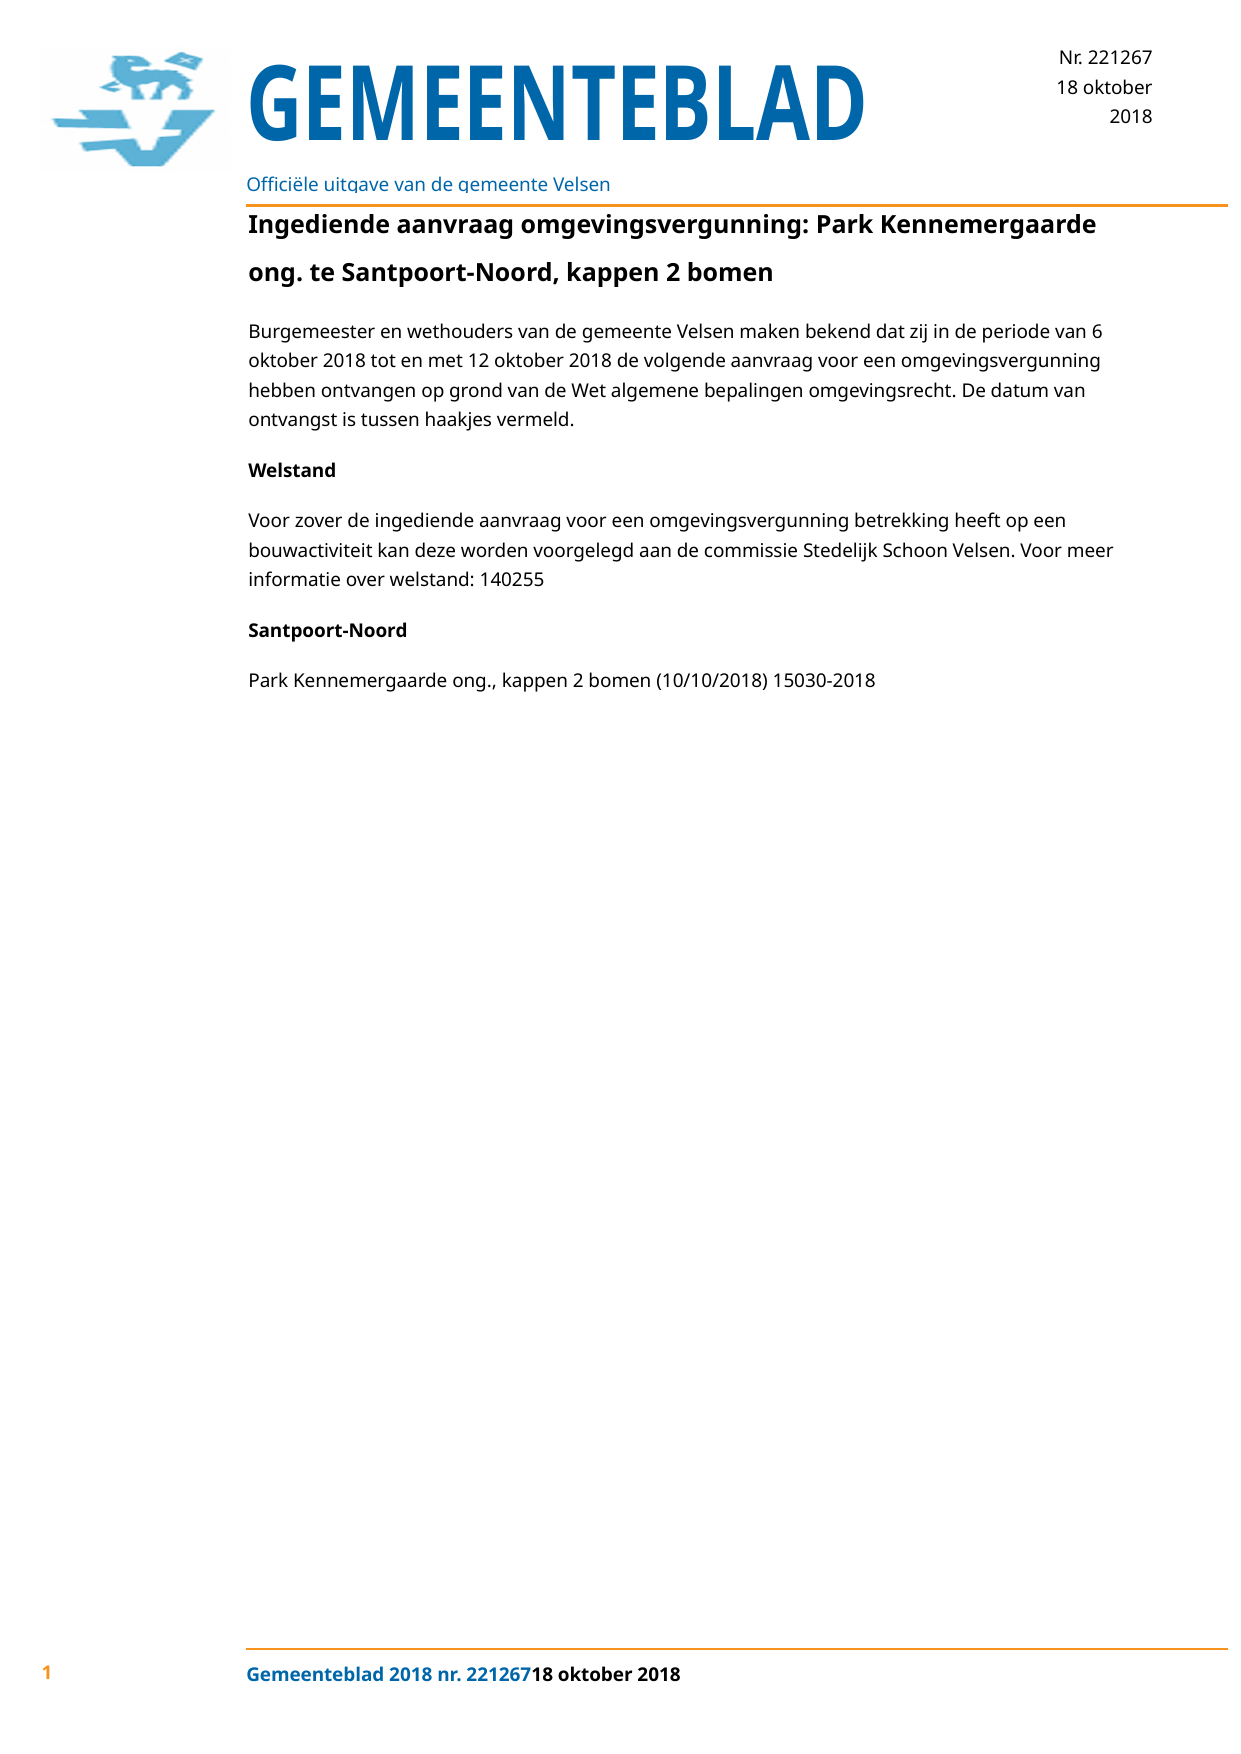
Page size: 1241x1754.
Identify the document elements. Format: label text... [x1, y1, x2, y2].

text Voor zover de ingediende aanvraag voor een omgevingsvergunning betrekking heeft op een bouwactiviteit kan deze worden voorgelegd aan de commissie Stedelijk Schoon Velsen. Voor meer informatie over welstand: 140255 [248, 507, 1152, 592]
text Santpoort-Noord [248, 617, 1152, 643]
text Burgemeester en wethouders van de gemeente Velsen maken bekend dat zij in de periode van 6 oktober 2018 tot en met 12 oktober 2018 de volgende aanvraag voor een omgevingsvergunning hebben ontvangen op grond van de Wet algemene bepalingen omgevingsrecht. De datum van ontvangst is tussen haakjes vermeld. [248, 318, 1152, 432]
text Welstand [248, 457, 1152, 483]
text Ingediende aanvraag omgevingsvergunning: Park Kennemergaarde ong. te Santpoort-Noord, kappen 2 bomen [248, 207, 1152, 288]
picture [41, 47, 231, 172]
text Park Kennemergaarde ong., kappen 2 bomen (10/10/2018) 15030-2018 [248, 667, 1152, 693]
